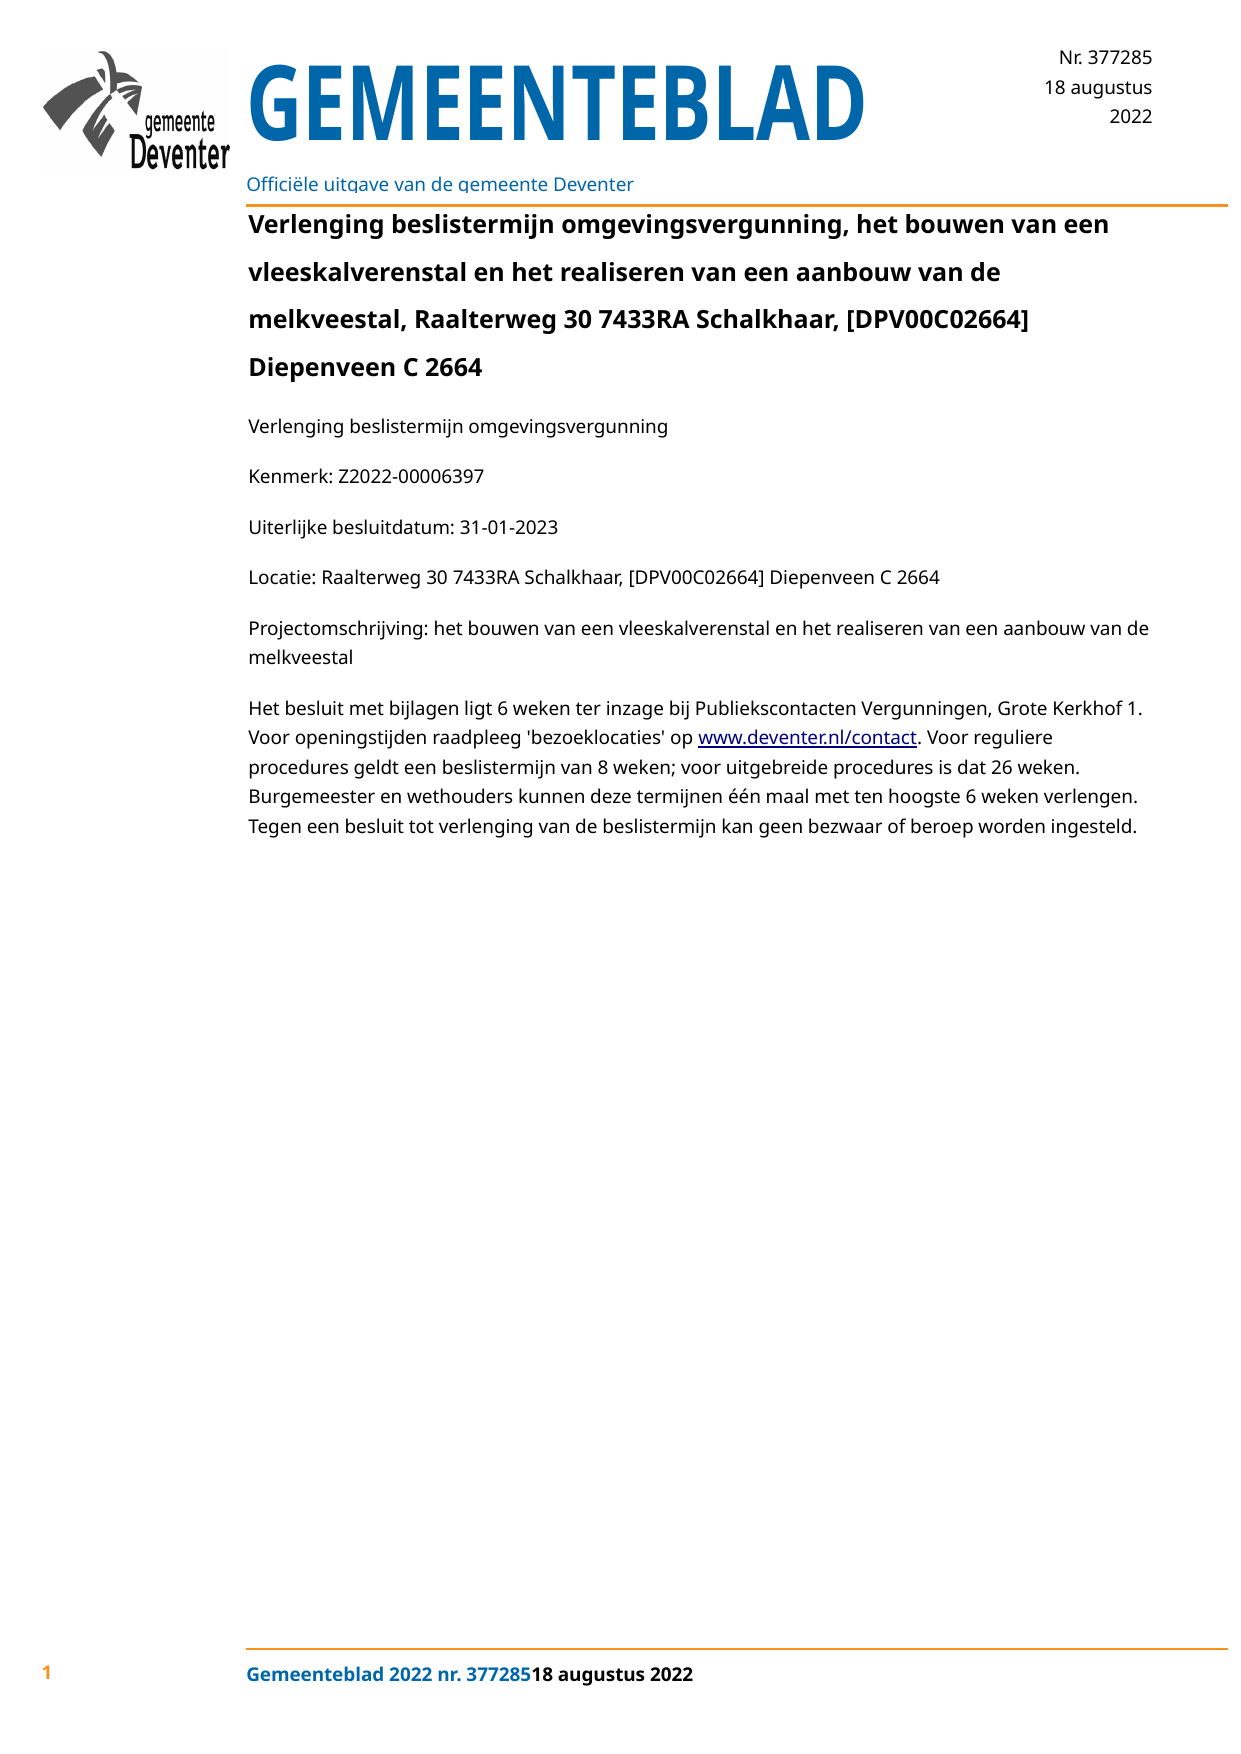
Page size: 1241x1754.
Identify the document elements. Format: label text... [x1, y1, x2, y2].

picture [41, 47, 231, 172]
text Projectomschrijving: het bouwen van een vleeskalverenstal en het realiseren van een aanbouw van de melkveestal [248, 615, 1152, 670]
text Locatie: Raalterweg 30 7433RA Schalkhaar, [DPV00C02664] Diepenveen C 2664 [248, 564, 1152, 590]
text Verlenging beslistermijn omgevingsvergunning [248, 413, 1152, 439]
text Uiterlijke besluitdatum: 31-01-2023 [248, 514, 1152, 540]
text Kenmerk: Z2022-00006397 [248, 463, 1152, 489]
text Verlenging beslistermijn omgevingsvergunning, het bouwen van een vleeskalverenstal en het realiseren van een aanbouw van de melkveestal, Raalterweg 30 7433RA Schalkhaar, [DPV00C02664] Diepenveen C 2664 [248, 207, 1152, 384]
text Het besluit met bijlagen ligt 6 weken ter inzage bij Publiekscontacten Vergunningen, Grote Kerkhof 1. Voor openingstijden raadpleeg 'bezoeklocaties' op www.deventer.nl/contact. Voor reguliere procedures geldt een beslistermijn van 8 weken; voor uitgebreide procedures is dat 26 weken. Burgemeester en wethouders kunnen deze termijnen één maal met ten hoogste 6 weken verlengen. Tegen een besluit tot verlenging van de beslistermijn kan geen bezwaar of beroep worden ingesteld. [248, 695, 1152, 839]
